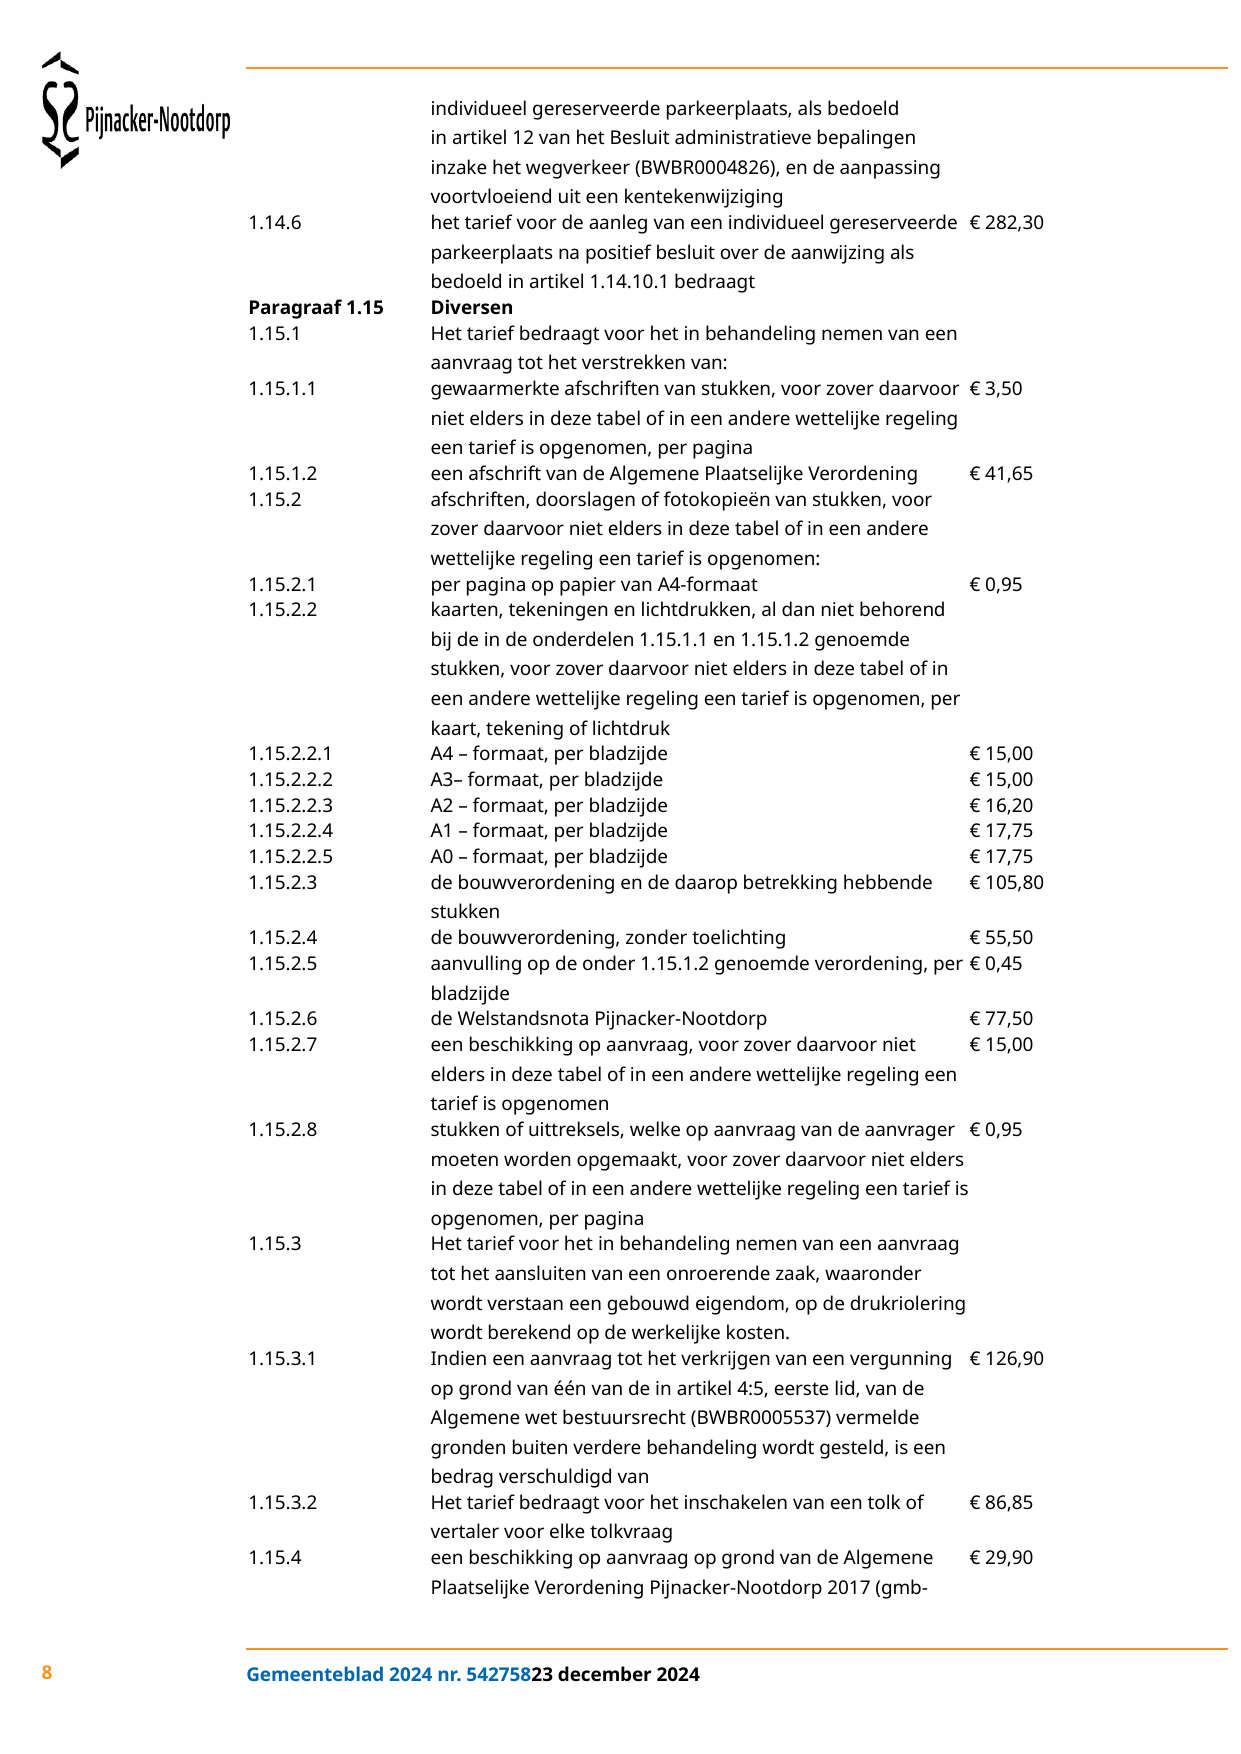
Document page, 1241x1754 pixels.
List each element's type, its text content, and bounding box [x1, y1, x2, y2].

table_cell € 17,75 [969, 844, 1152, 869]
table_cell Het tarief bedraagt voor het in behandeling nemen van een aanvraag tot het verstrekken van: [430, 320, 969, 375]
table_cell 1.15.2 [248, 486, 430, 571]
table_cell 1.15.2.8 [248, 1116, 430, 1231]
table_cell Paragraaf 1.15 [248, 294, 430, 320]
table_cell 1.15.1.1 [248, 375, 430, 460]
table_cell 1.15.3.2 [248, 1489, 430, 1544]
table_cell de bouwverordening, zonder toelichting [430, 925, 969, 950]
table_cell [248, 95, 430, 209]
table_cell € 15,00 [969, 741, 1152, 766]
table_cell [969, 1231, 1152, 1345]
table_cell A4 – formaat, per bladzijde [430, 741, 969, 766]
table_cell per pagina op papier van A4-formaat [430, 571, 969, 596]
table_cell 1.15.1 [248, 320, 430, 375]
table_cell € 16,20 [969, 792, 1152, 818]
table_cell 1.14.6 [248, 209, 430, 294]
table_cell 1.15.2.4 [248, 925, 430, 950]
table_cell € 3,50 [969, 375, 1152, 460]
table_cell Het tarief voor het in behandeling nemen van een aanvraag tot het aansluiten van een onroerende zaak, waaronder wordt verstaan een gebouwd eigendom, op de drukriolering wordt berekend op de werkelijke kosten. [430, 1231, 969, 1345]
table_cell 1.15.1.2 [248, 460, 430, 486]
table_cell A1 – formaat, per bladzijde [430, 818, 969, 843]
table_cell € 86,85 [969, 1489, 1152, 1544]
table_cell 1.15.2.6 [248, 1006, 430, 1031]
table_cell 1.15.2.5 [248, 950, 430, 1006]
table_cell het tarief voor de aanleg van een individueel gereserveerde parkeerplaats na positief besluit over de aanwijzing als bedoeld in artikel 1.14.10.1 bedraagt [430, 209, 969, 294]
table_cell een beschikking op aanvraag, voor zover daarvoor niet elders in deze tabel of in een andere wettelijke regeling een tarief is opgenomen [430, 1031, 969, 1116]
table_cell A0 – formaat, per bladzijde [430, 844, 969, 869]
table_cell [969, 95, 1152, 209]
table_cell € 55,50 [969, 925, 1152, 950]
table_cell € 126,90 [969, 1345, 1152, 1489]
table_cell Diversen [430, 294, 969, 320]
table_cell € 0,45 [969, 950, 1152, 1006]
table_cell [969, 486, 1152, 571]
table_cell 1.15.2.1 [248, 571, 430, 596]
table_cell [969, 320, 1152, 375]
table_cell € 17,75 [969, 818, 1152, 843]
table_cell A2 – formaat, per bladzijde [430, 792, 969, 818]
table_cell € 29,90 [969, 1545, 1152, 1600]
table_cell € 105,80 [969, 869, 1152, 924]
table_cell € 15,00 [969, 1031, 1152, 1116]
table_cell een beschikking op aanvraag op grond van de Algemene Plaatselijke Verordening Pijnacker-Nootdorp 2017 (gmb- [430, 1545, 969, 1600]
table_cell 1.15.2.2 [248, 596, 430, 741]
table_cell 1.15.4 [248, 1545, 430, 1600]
table_cell € 0,95 [969, 571, 1152, 596]
table_cell Indien een aanvraag tot het verkrijgen van een vergunning op grond van één van de in artikel 4:5, eerste lid, van de Algemene wet bestuursrecht (BWBR0005537) vermelde gronden buiten verdere behandeling wordt gesteld, is een bedrag verschuldigd van [430, 1345, 969, 1489]
table_cell een afschrift van de Algemene Plaatselijke Verordening [430, 460, 969, 486]
table_cell Het tarief bedraagt voor het inschakelen van een tolk of vertaler voor elke tolkvraag [430, 1489, 969, 1544]
table_cell de Welstandsnota Pijnacker-Nootdorp [430, 1006, 969, 1031]
table_cell individueel gereserveerde parkeerplaats, als bedoeld in artikel 12 van het Besluit administratieve bepalingen inzake het wegverkeer (BWBR0004826), en de aanpassing voortvloeiend uit een kentekenwijziging [430, 95, 969, 209]
table_cell stukken of uittreksels, welke op aanvraag van de aanvrager moeten worden opgemaakt, voor zover daarvoor niet elders in deze tabel of in een andere wettelijke regeling een tarief is opgenomen, per pagina [430, 1116, 969, 1231]
table_cell 1.15.2.2.4 [248, 818, 430, 843]
table_cell aanvulling op de onder 1.15.1.2 genoemde verordening, per bladzijde [430, 950, 969, 1006]
table_cell 1.15.3.1 [248, 1345, 430, 1489]
table_cell € 0,95 [969, 1116, 1152, 1231]
table_cell [969, 596, 1152, 741]
table_cell 1.15.2.3 [248, 869, 430, 924]
table_cell 1.15.2.2.2 [248, 766, 430, 792]
table_cell 1.15.2.7 [248, 1031, 430, 1116]
table_cell gewaarmerkte afschriften van stukken, voor zover daarvoor niet elders in deze tabel of in een andere wettelijke regeling een tarief is opgenomen, per pagina [430, 375, 969, 460]
table_cell afschriften, doorslagen of fotokopieën van stukken, voor zover daarvoor niet elders in deze tabel of in een andere wettelijke regeling een tarief is opgenomen: [430, 486, 969, 571]
table_cell € 41,65 [969, 460, 1152, 486]
table_cell € 282,30 [969, 209, 1152, 294]
table_cell 1.15.2.2.5 [248, 844, 430, 869]
table_cell € 77,50 [969, 1006, 1152, 1031]
table_cell 1.15.2.2.1 [248, 741, 430, 766]
table_cell 1.15.2.2.3 [248, 792, 430, 818]
table_cell € 15,00 [969, 766, 1152, 792]
table_cell kaarten, tekeningen en lichtdrukken, al dan niet behorend bij de in de onderdelen 1.15.1.1 en 1.15.1.2 genoemde stukken, voor zover daarvoor niet elders in deze tabel of in een andere wettelijke regeling een tarief is opgenomen, per kaart, tekening of lichtdruk [430, 596, 969, 741]
table_cell [969, 294, 1152, 320]
table_cell A3– formaat, per bladzijde [430, 766, 969, 792]
table_cell de bouwverordening en de daarop betrekking hebbende stukken [430, 869, 969, 924]
picture [41, 47, 231, 172]
table_cell 1.15.3 [248, 1231, 430, 1345]
